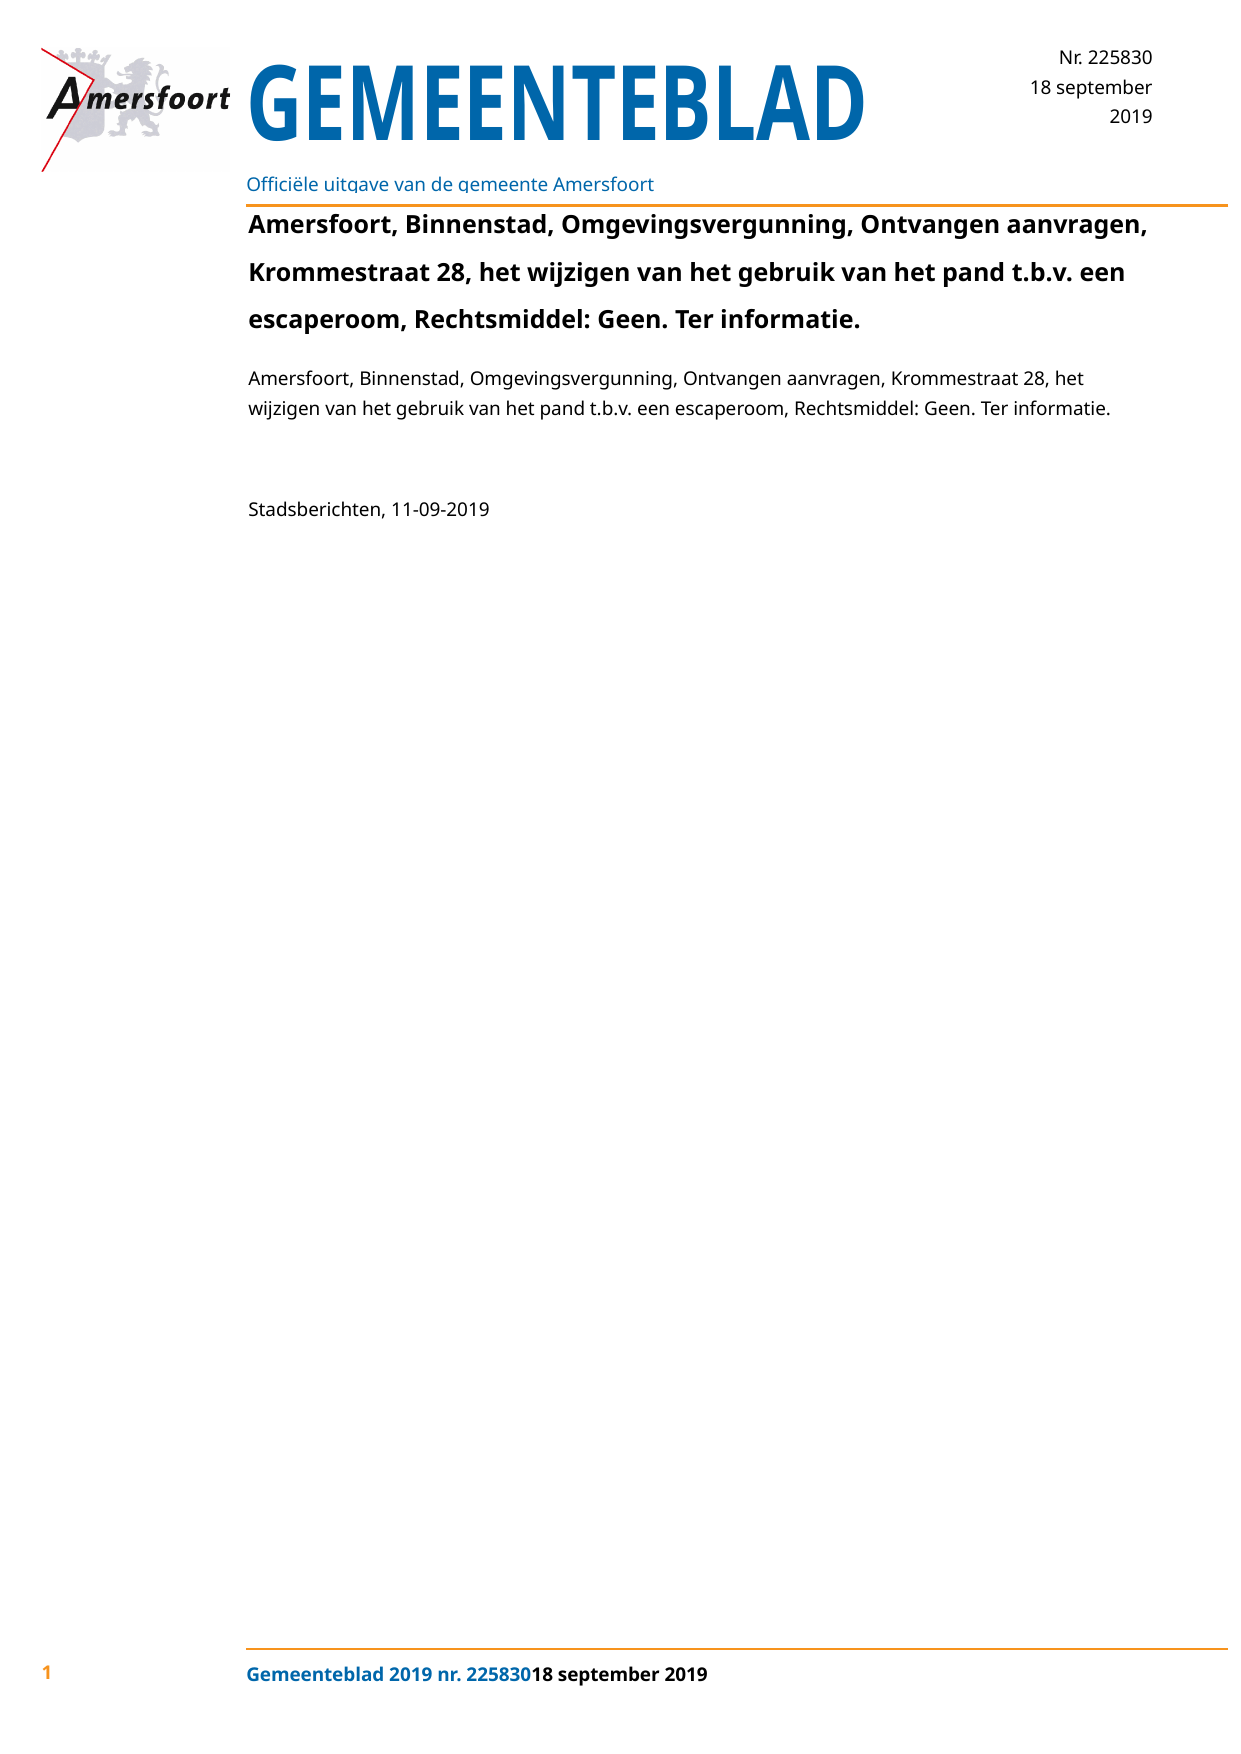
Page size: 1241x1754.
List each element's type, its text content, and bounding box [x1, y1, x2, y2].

text Amersfoort, Binnenstad, Omgevingsvergunning, Ontvangen aanvragen, Krommestraat 28, het wijzigen van het gebruik van het pand t.b.v. een escaperoom, Rechtsmiddel: Geen. Ter informatie. [248, 366, 1152, 421]
picture [41, 47, 231, 172]
text Amersfoort, Binnenstad, Omgevingsvergunning, Ontvangen aanvragen, Krommestraat 28, het wijzigen van het gebruik van het pand t.b.v. een escaperoom, Rechtsmiddel: Geen. Ter informatie. [248, 207, 1152, 336]
text Stadsberichten, 11-09-2019 [248, 496, 1152, 522]
